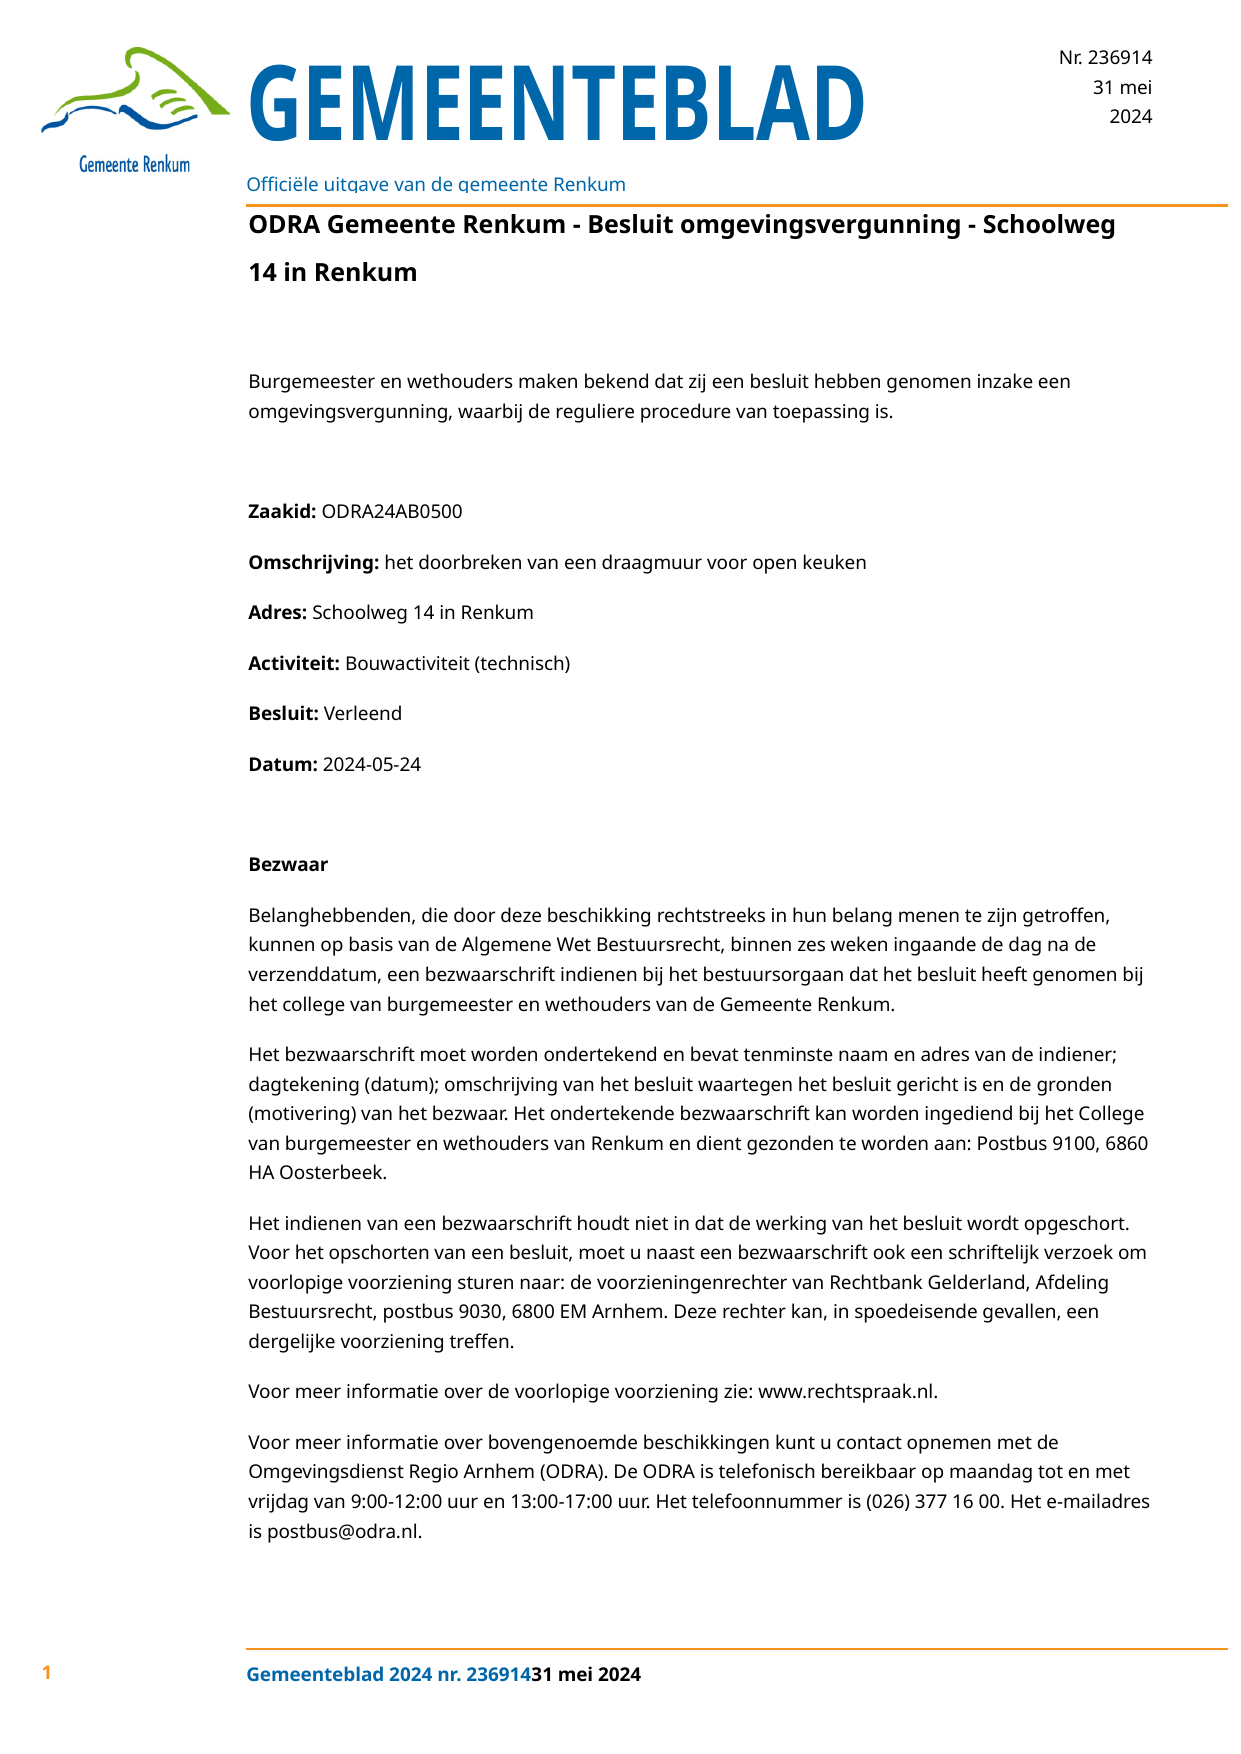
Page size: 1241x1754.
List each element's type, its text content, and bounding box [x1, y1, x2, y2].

text Voor meer informatie over de voorlopige voorziening zie: www.rechtspraak.nl. [248, 1379, 1152, 1404]
text Adres: Schoolweg 14 in Renkum [248, 599, 1152, 625]
text Voor meer informatie over bovengenoemde beschikkingen kunt u contact opnemen met de Omgevingsdienst Regio Arnhem (ODRA). De ODRA is telefonisch bereikbaar op maandag tot en met vrijdag van 9:00-12:00 uur en 13:00-17:00 uur. Het telefoonnummer is (026) 377 16 00. Het e-mailadres is postbus@odra.nl. [248, 1429, 1152, 1544]
text Belanghebbenden, die door deze beschikking rechtstreeks in hun belang menen te zijn getroffen, kunnen op basis van de Algemene Wet Bestuursrecht, binnen zes weken ingaande de dag na de verzenddatum, een bezwaarschrift indienen bij het bestuursorgaan dat het besluit heeft genomen bij het college van burgemeester en wethouders van de Gemeente Renkum. [248, 902, 1152, 1017]
text Bezwaar [248, 852, 1152, 877]
text Omschrijving: het doorbreken van een draagmuur voor open keuken [248, 549, 1152, 575]
text Het bezwaarschrift moet worden ondertekend en bevat tenminste naam en adres van de indiener; dagtekening (datum); omschrijving van het besluit waartegen het besluit gericht is en de gronden (motivering) van het bezwaar. Het ondertekende bezwaarschrift kan worden ingediend bij het College van burgemeester en wethouders van Renkum en dient gezonden te worden aan: Postbus 9100, 6860 HA Oosterbeek. [248, 1041, 1152, 1185]
text Het indienen van een bezwaarschrift houdt niet in dat de werking van het besluit wordt opgeschort. Voor het opschorten van een besluit, moet u naast een bezwaarschrift ook een schriftelijk verzoek om voorlopige voorziening sturen naar: de voorzieningenrechter van Rechtbank Gelderland, Afdeling Bestuursrecht, postbus 9030, 6800 EM Arnhem. Deze rechter kan, in spoedeisende gevallen, een dergelijke voorziening treffen. [248, 1210, 1152, 1354]
picture [41, 47, 231, 172]
text Datum: 2024-05-24 [248, 751, 1152, 777]
text Activiteit: Bouwactiviteit (technisch) [248, 650, 1152, 676]
text Besluit: Verleend [248, 700, 1152, 726]
text Zaakid: ODRA24AB0500 [248, 499, 1152, 524]
text ODRA Gemeente Renkum - Besluit omgevingsvergunning - Schoolweg 14 in Renkum [248, 207, 1152, 288]
text Burgemeester en wethouders maken bekend dat zij een besluit hebben genomen inzake een omgevingsvergunning, waarbij de reguliere procedure van toepassing is. [248, 368, 1152, 424]
